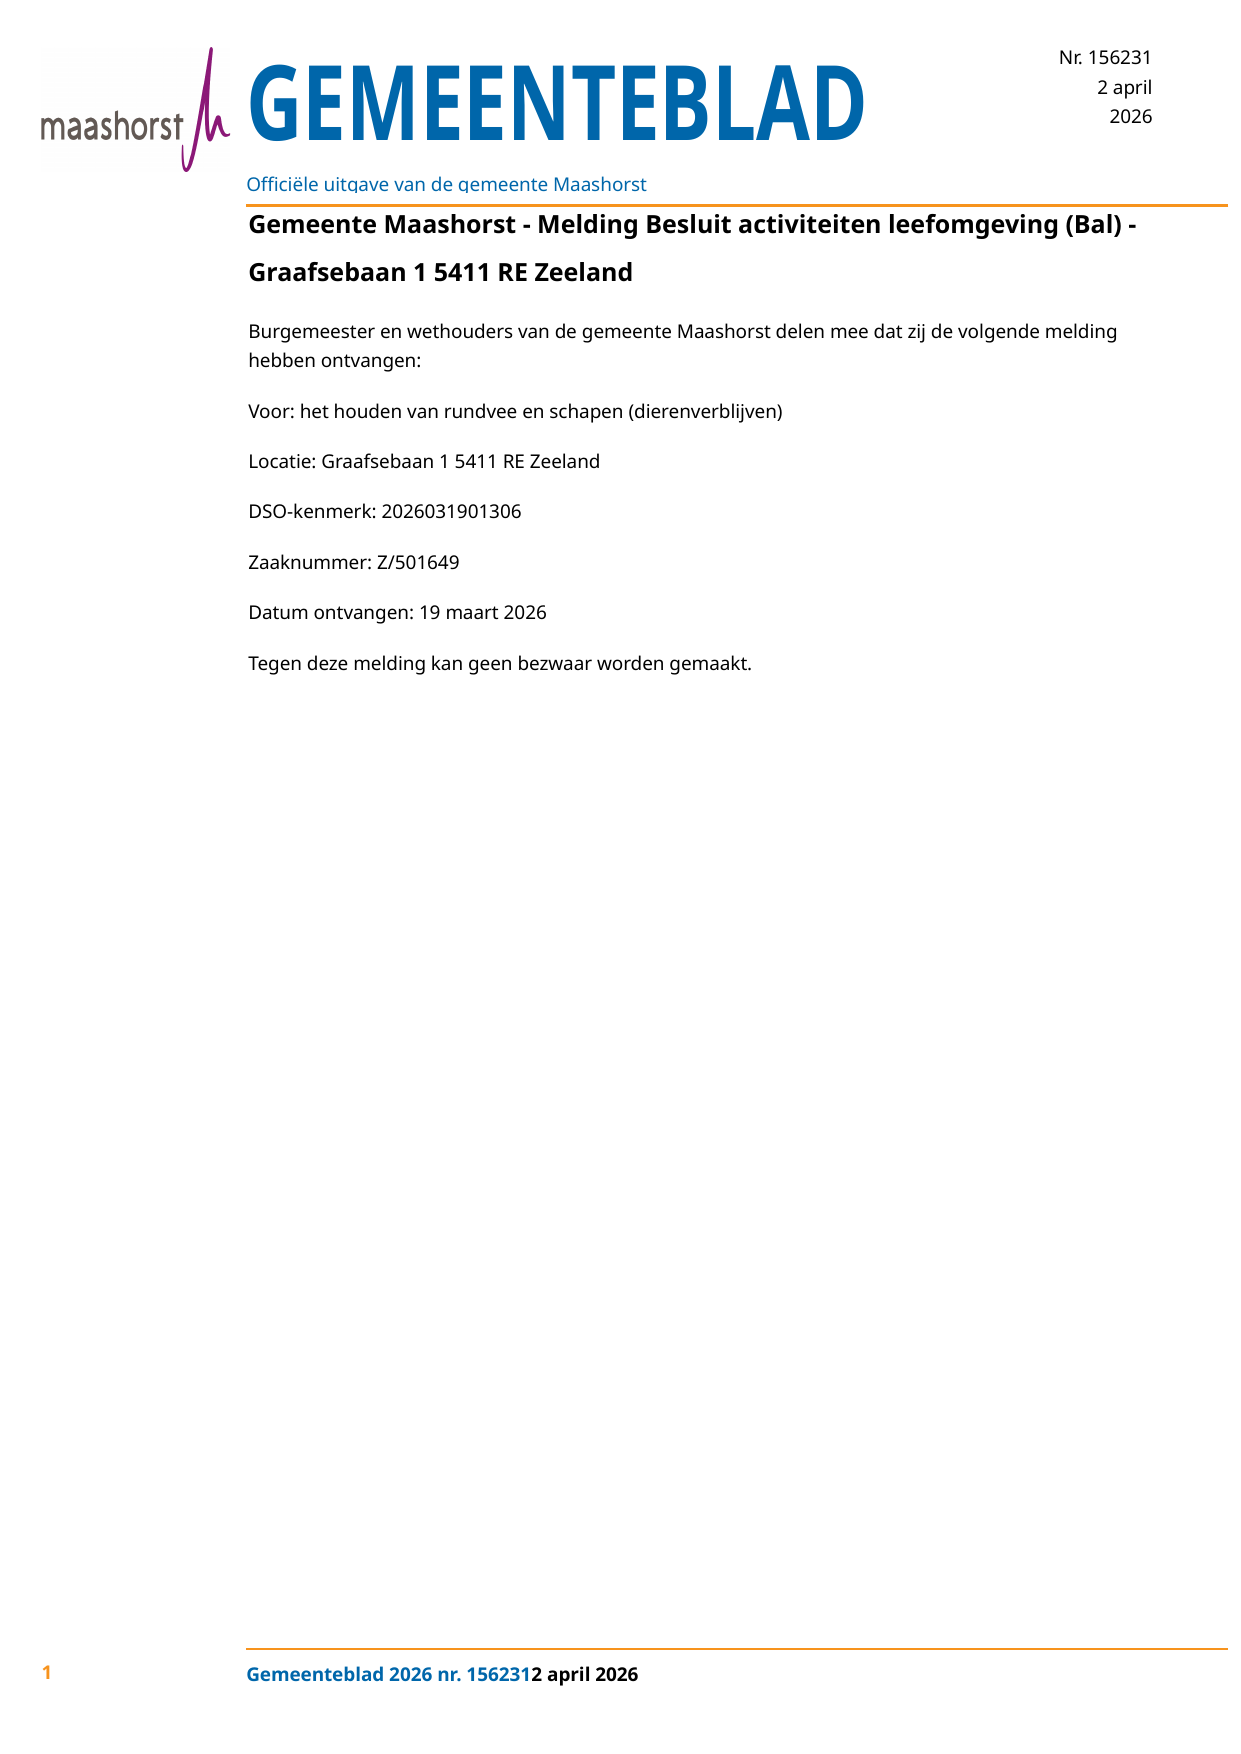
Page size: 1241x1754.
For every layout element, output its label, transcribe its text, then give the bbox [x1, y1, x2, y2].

text DSO-kenmerk: 2026031901306 [248, 499, 1152, 524]
text Datum ontvangen: 19 maart 2026 [248, 599, 1152, 625]
picture [41, 47, 231, 172]
text Zaaknummer: Z/501649 [248, 549, 1152, 575]
text Voor: het houden van rundvee en schapen (dierenverblijven) [248, 398, 1152, 424]
text Tegen deze melding kan geen bezwaar worden gemaakt. [248, 650, 1152, 676]
text Gemeente Maashorst - Melding Besluit activiteiten leefomgeving (Bal) - Graafsebaan 1 5411 RE Zeeland [248, 207, 1152, 288]
text Burgemeester en wethouders van de gemeente Maashorst delen mee dat zij de volgende melding hebben ontvangen: [248, 318, 1152, 373]
text Locatie: Graafsebaan 1 5411 RE Zeeland [248, 448, 1152, 474]
